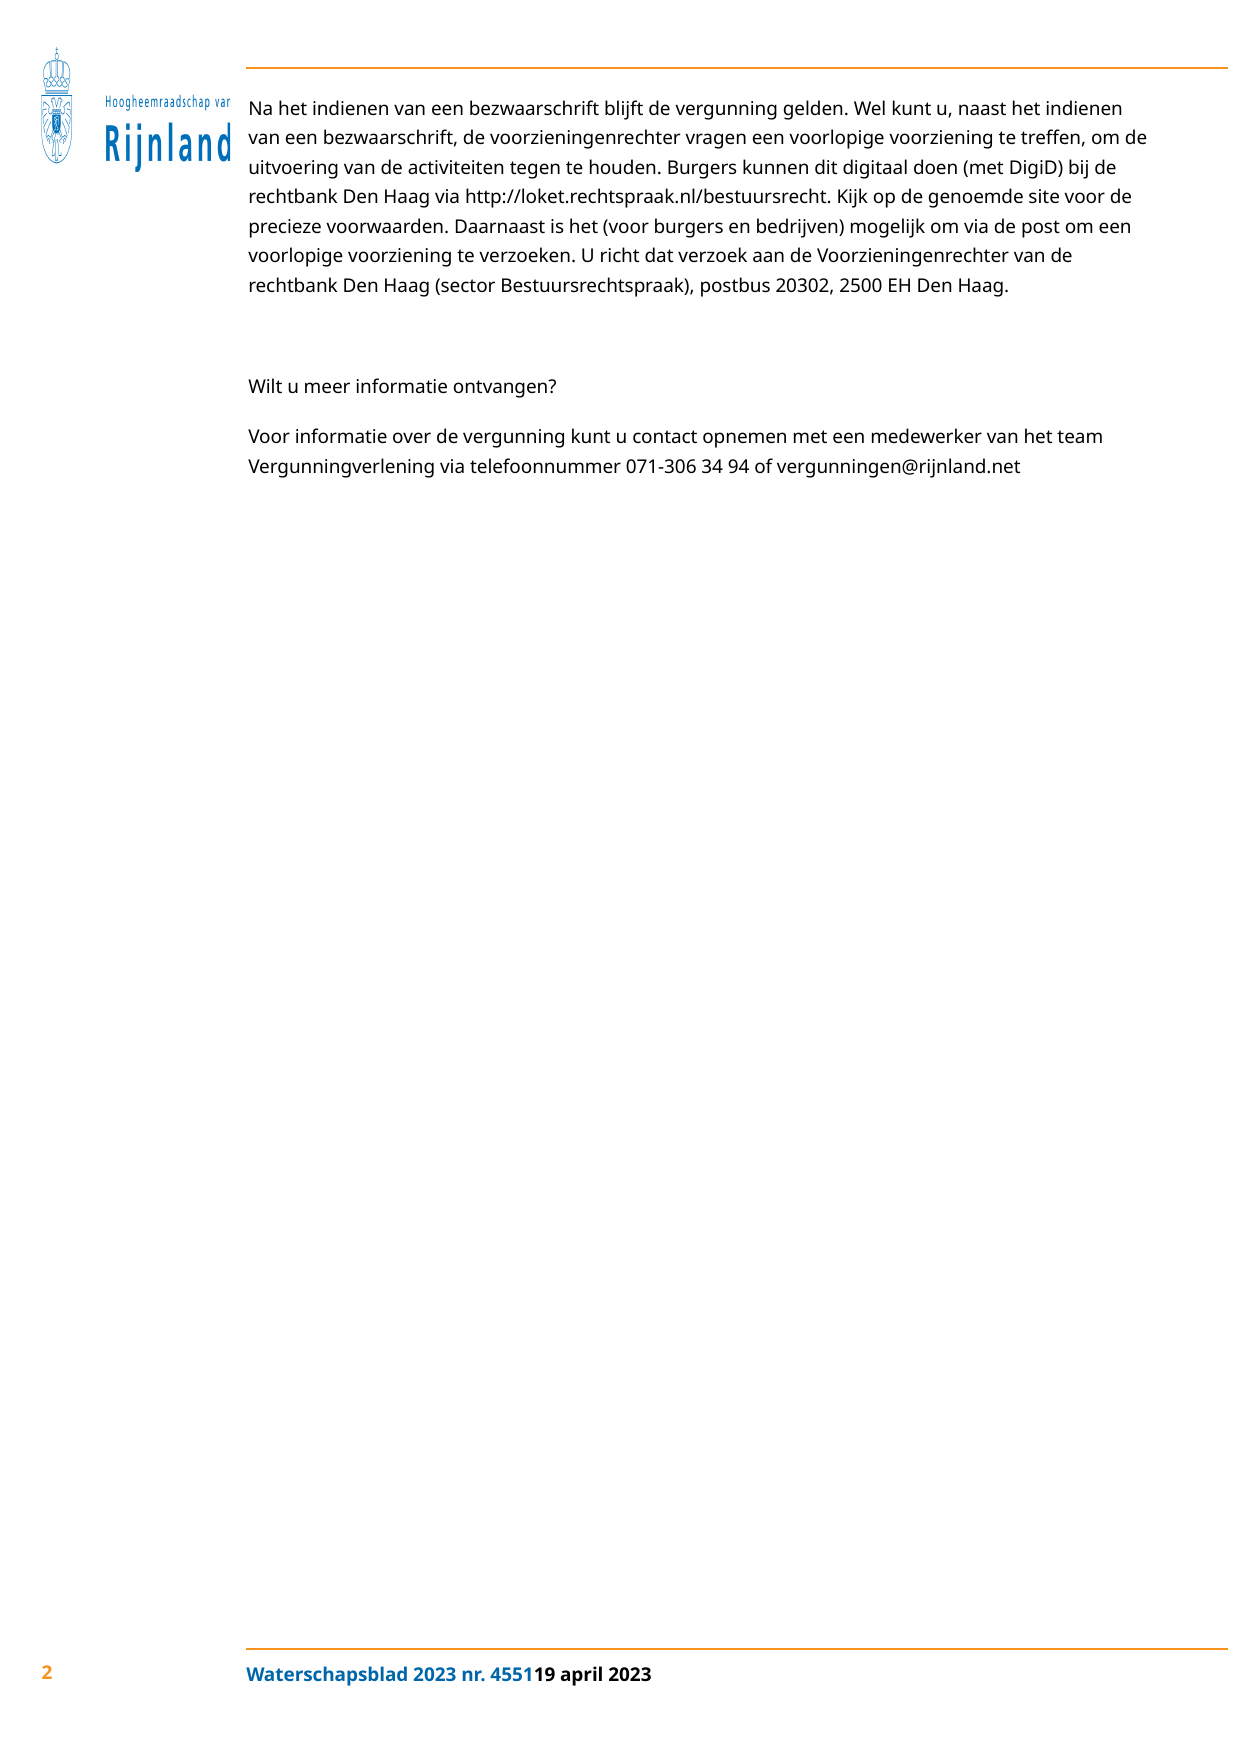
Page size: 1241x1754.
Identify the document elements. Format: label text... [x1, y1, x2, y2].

text Wilt u meer informatie ontvangen? [248, 373, 1152, 399]
picture [41, 47, 231, 172]
text Voor informatie over de vergunning kunt u contact opnemen met een medewerker van het team Vergunningverlening via telefoonnummer 071-306 34 94 of vergunningen@rijnland.net [248, 423, 1152, 479]
text Na het indienen van een bezwaarschrift blijft de vergunning gelden. Wel kunt u, naast het indienen van een bezwaarschrift, de voorzieningenrechter vragen een voorlopige voorziening te treffen, om de uitvoering van de activiteiten tegen te houden. Burgers kunnen dit digitaal doen (met DigiD) bij de rechtbank Den Haag via http://loket.rechtspraak.nl/bestuursrecht. Kijk op de genoemde site voor de precieze voorwaarden. Daarnaast is het (voor burgers en bedrijven) mogelijk om via de post om een voorlopige voorziening te verzoeken. U richt dat verzoek aan de Voorzieningenrechter van de rechtbank Den Haag (sector Bestuursrechtspraak), postbus 20302, 2500 EH Den Haag. [248, 95, 1152, 298]
